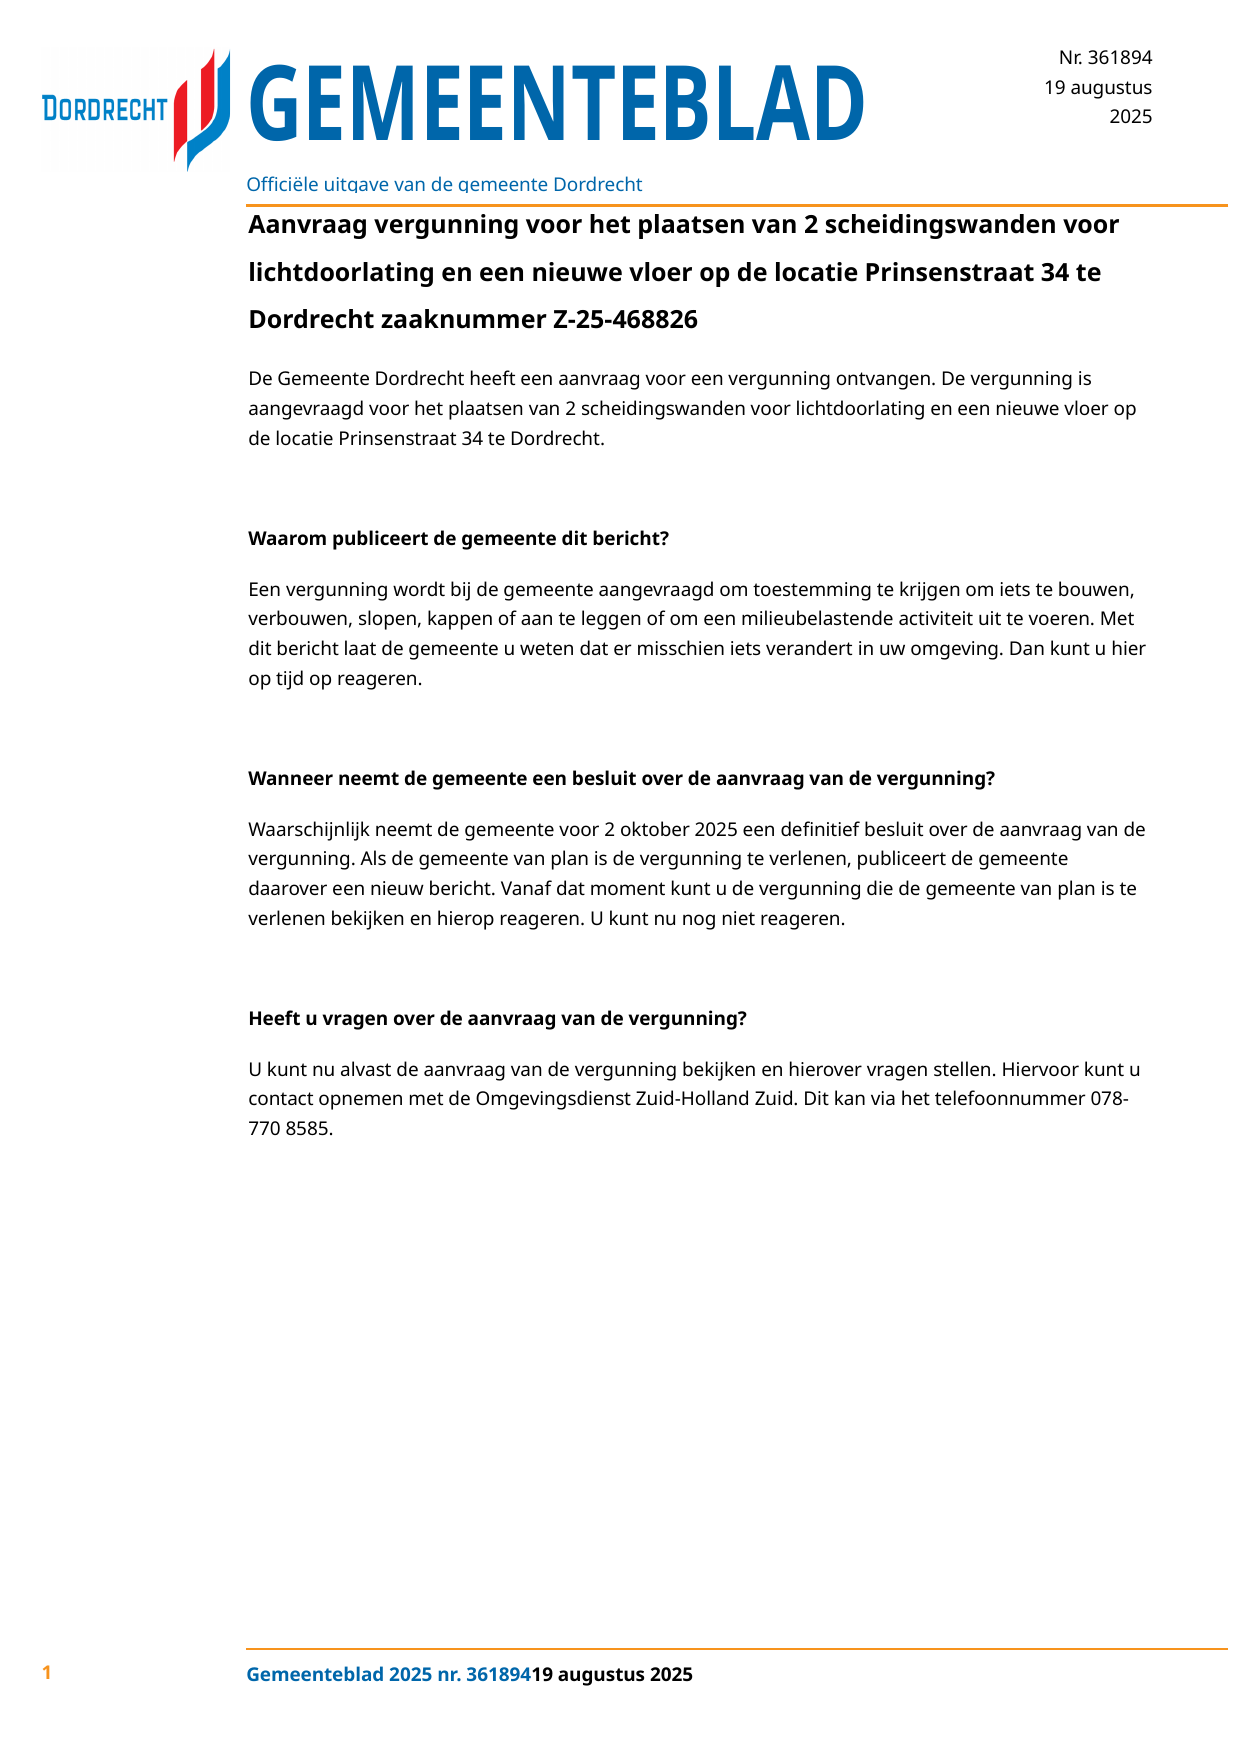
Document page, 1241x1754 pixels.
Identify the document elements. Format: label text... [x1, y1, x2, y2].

text Wanneer neemt de gemeente een besluit over de aanvraag van de vergunning? [248, 766, 1152, 791]
picture [41, 47, 231, 172]
text Waarschijnlijk neemt de gemeente voor 2 oktober 2025 een definitief besluit over de aanvraag van de vergunning. Als de gemeente van plan is de vergunning te verlenen, publiceert de gemeente daarover een nieuw bericht. Vanaf dat moment kunt u de vergunning die de gemeente van plan is te verlenen bekijken en hierop reageren. U kunt nu nog niet reageren. [248, 816, 1152, 930]
text Waarom publiceert de gemeente dit bericht? [248, 526, 1152, 551]
text De Gemeente Dordrecht heeft een aanvraag voor een vergunning ontvangen. De vergunning is aangevraagd voor het plaatsen van 2 scheidingswanden voor lichtdoorlating en een nieuwe vloer op de locatie Prinsenstraat 34 te Dordrecht. [248, 366, 1152, 450]
text U kunt nu alvast de aanvraag van de vergunning bekijken en hierover vragen stellen. Hiervoor kunt u contact opnemen met de Omgevingsdienst Zuid-Holland Zuid. Dit kan via het telefoonnummer 078-770 8585. [248, 1056, 1152, 1141]
text Heeft u vragen over de aanvraag van de vergunning? [248, 1006, 1152, 1031]
text Een vergunning wordt bij de gemeente aangevraagd om toestemming te krijgen om iets te bouwen, verbouwen, slopen, kappen of aan te leggen of om een milieubelastende activiteit uit te voeren. Met dit bericht laat de gemeente u weten dat er misschien iets verandert in uw omgeving. Dan kunt u hier op tijd op reageren. [248, 576, 1152, 690]
text Aanvraag vergunning voor het plaatsen van 2 scheidingswanden voor lichtdoorlating en een nieuwe vloer op de locatie Prinsenstraat 34 te Dordrecht zaaknummer Z-25-468826 [248, 207, 1152, 336]
